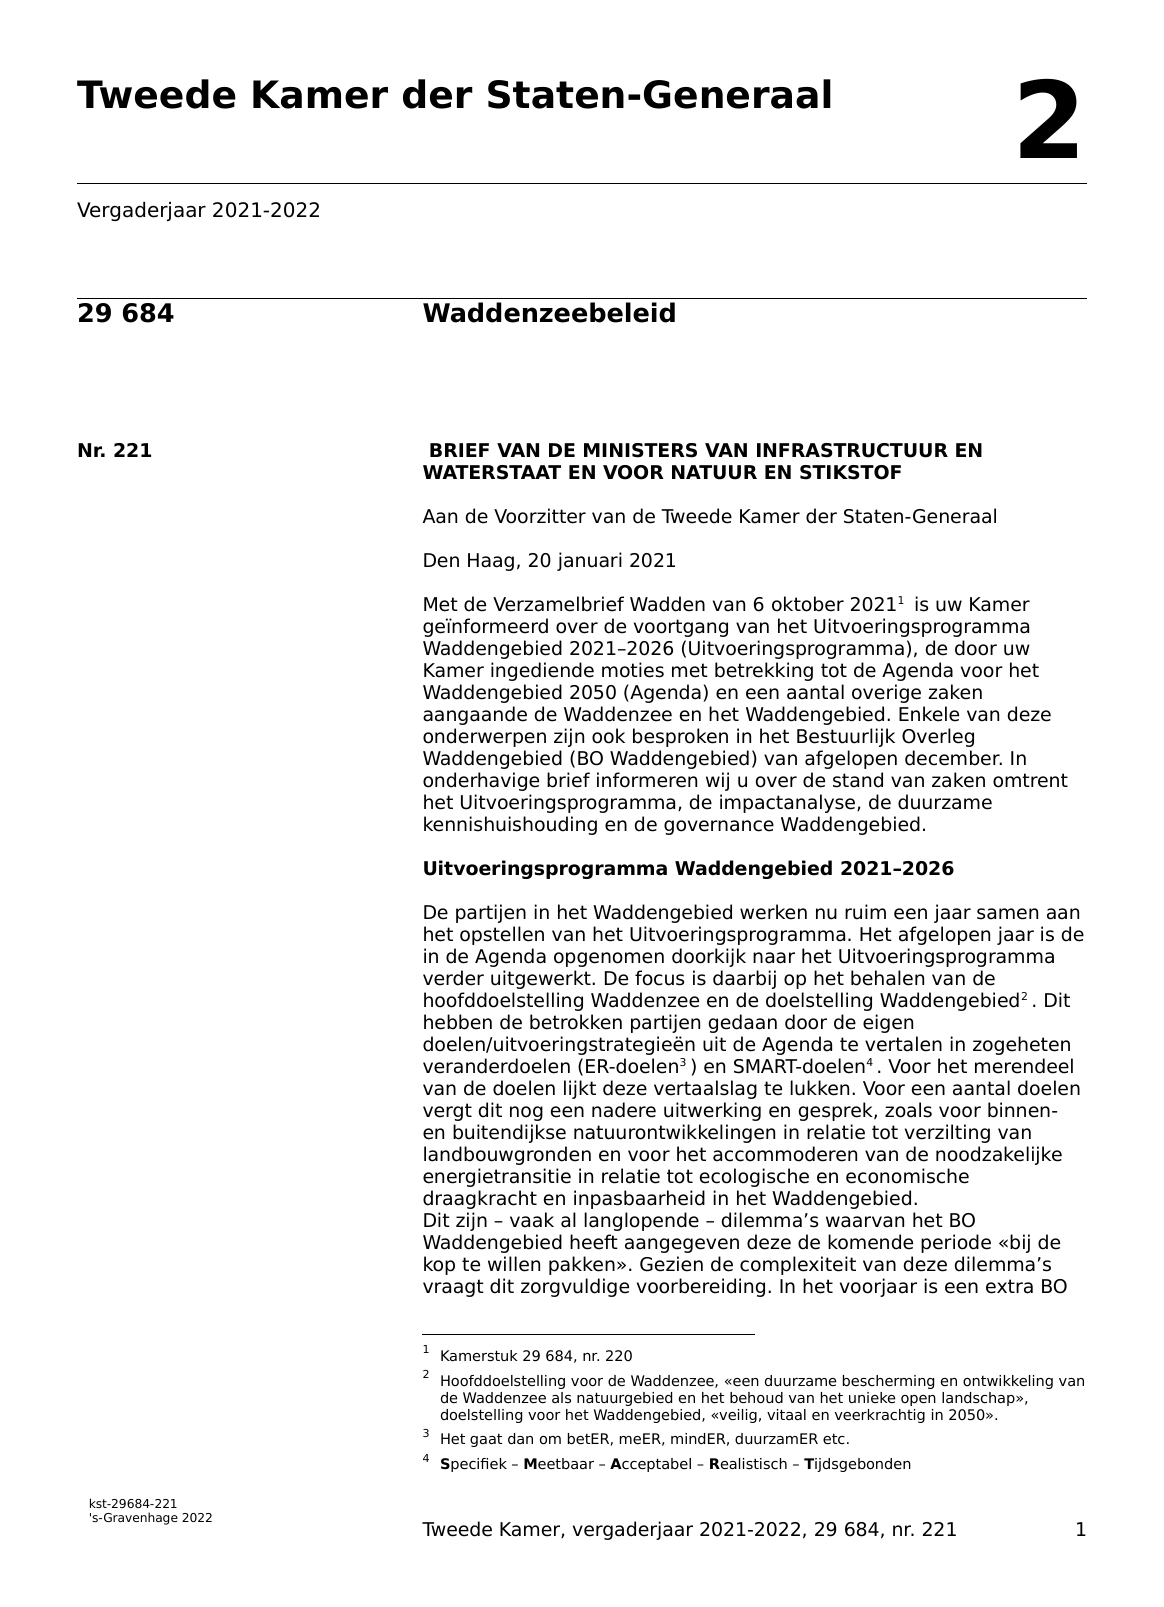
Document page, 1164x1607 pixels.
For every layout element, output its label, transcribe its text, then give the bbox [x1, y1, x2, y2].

text Den Haag, 20 januari 2021 [422, 550, 1087, 572]
subtitle 29 684 Waddenzeebeleid [77, 299, 1087, 329]
text Hoofddoelstelling voor de Waddenzee, «een duurzame bescherming en ontwikkeling van de Waddenzee als natuurgebied en het behoud van het unieke open landschap», doelstelling voor het Waddengebied, «veilig, vitaal en veerkrachtig in 2050». [422, 1368, 1087, 1424]
text Dit zijn – vaak al langlopende – dilemma’s waarvan het BO Waddengebied heeft aangegeven deze de komende periode «bij de kop te willen pakken». Gezien de complexiteit van deze dilemma’s vraagt dit zorgvuldige voorbereiding. In het voorjaar is een extra BO [422, 1210, 1087, 1298]
table_header 2 [886, 59, 1087, 183]
table_header Tweede Kamer der Staten-Generaal [77, 59, 886, 183]
text Het gaat dan om betER, meER, mindER, duurzamER etc. [422, 1427, 1087, 1449]
text Aan de Voorzitter van de Tweede Kamer der Staten-Generaal [422, 506, 1087, 528]
text De partijen in het Waddengebied werken nu ruim een jaar samen aan het opstellen van het Uitvoeringsprogramma. Het afgelopen jaar is de in de Agenda opgenomen doorkijk naar het Uitvoeringsprogramma verder uitgewerkt. De focus is daarbij op het behalen van de hoofddoelstelling Waddenzee en de doelstelling Waddengebied. Dit hebben de betrokken partijen gedaan door de eigen doelen/uitvoeringstrategieën uit de Agenda te vertalen in zogeheten veranderdoelen (ER-doelen) en SMART-doelen. Voor het merendeel van de doelen lijkt deze vertaalslag te lukken. Voor een aantal doelen vergt dit nog een nadere uitwerking en gesprek, zoals voor binnen- en buitendijkse natuurontwikkelingen in relatie tot verzilting van landbouwgronden en voor het accommoderen van de noodzakelijke energietransitie in relatie tot ecologische en economische draagkracht en inpasbaarheid in het Waddengebied. [422, 902, 1087, 1210]
text 's-Gravenhage 2022 [88, 1511, 323, 1525]
subtitle Nr. 221 BRIEF VAN DE MINISTERS VAN INFRASTRUCTUUR EN WATERSTAAT EN VOOR NATUUR EN STIKSTOF [77, 440, 1087, 484]
subtitle Uitvoeringsprogramma Waddengebied 2021–2026 [422, 858, 1087, 880]
text Met de Verzamelbrief Wadden van 6 oktober 2021 is uw Kamer geïnformeerd over de voortgang van het Uitvoeringsprogramma Waddengebied 2021–2026 (Uitvoeringsprogramma), de door uw Kamer ingediende moties met betrekking tot de Agenda voor het Waddengebied 2050 (Agenda) en een aantal overige zaken aangaande de Waddenzee en het Waddengebied. Enkele van deze onderwerpen zijn ook besproken in het Bestuurlijk Overleg Waddengebied (BO Waddengebied) van afgelopen december. In onderhavige brief informeren wij u over de stand van zaken omtrent het Uitvoeringsprogramma, de impactanalyse, de duurzame kennishuishouding en de governance Waddengebied. [422, 594, 1087, 836]
text Kamerstuk 29 684, nr. 220 [422, 1343, 1087, 1366]
table_cell Vergaderjaar 2021-2022 [77, 184, 1087, 298]
text Specifiek – Meetbaar – Acceptabel – Realistisch – Tijdsgebonden [422, 1452, 1087, 1474]
text kst-29684-221 [88, 1497, 323, 1511]
